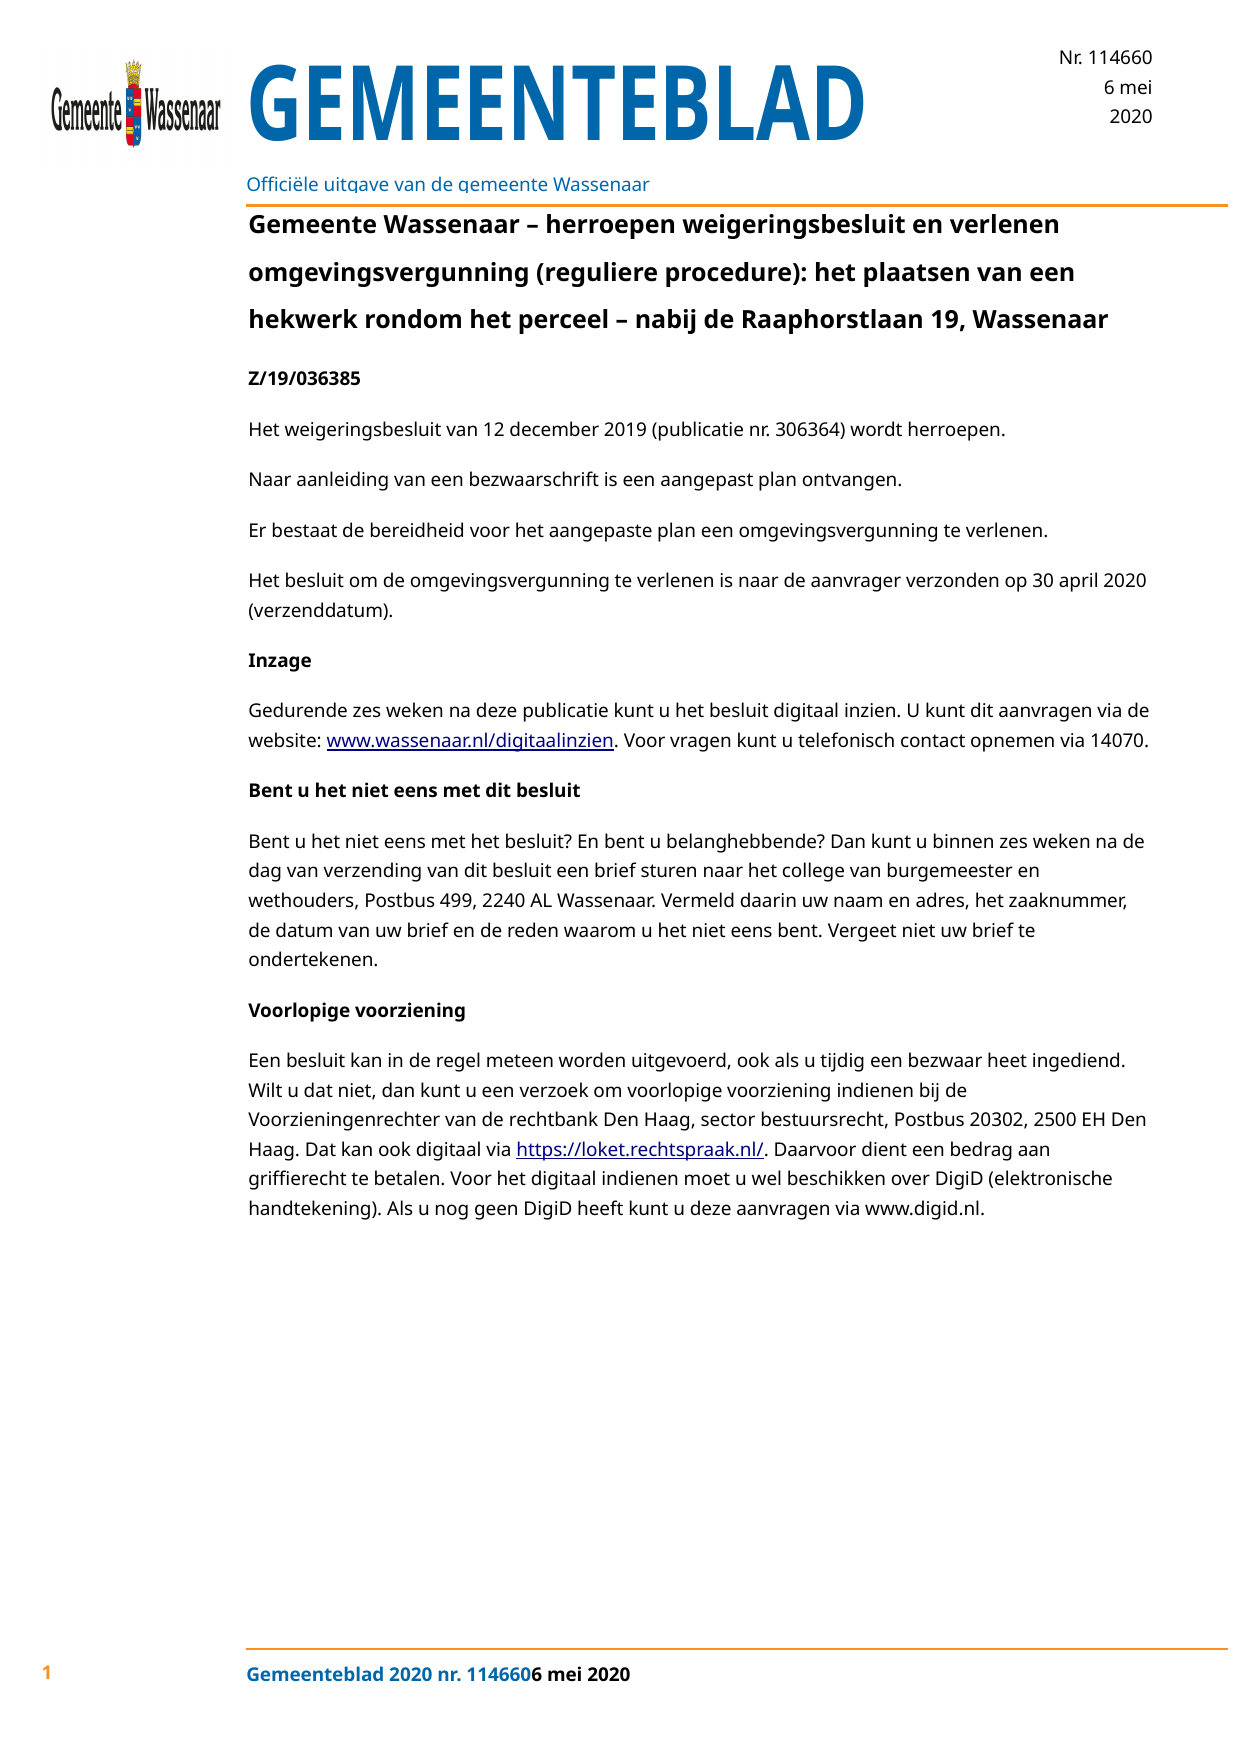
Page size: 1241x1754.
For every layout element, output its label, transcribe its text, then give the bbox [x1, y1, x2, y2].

text Voorlopige voorziening [248, 997, 1152, 1022]
text Gemeente Wassenaar – herroepen weigeringsbesluit en verlenen omgevingsvergunning (reguliere procedure): het plaatsen van een hekwerk rondom het perceel – nabij de Raaphorstlaan 19, Wassenaar [248, 207, 1152, 336]
picture [41, 47, 231, 172]
text Het besluit om de omgevingsvergunning te verlenen is naar de aanvrager verzonden op 30 april 2020 (verzenddatum). [248, 567, 1152, 622]
text Bent u het niet eens met dit besluit [248, 778, 1152, 803]
text Gedurende zes weken na deze publicatie kunt u het besluit digitaal inzien. U kunt dit aanvragen via de website: www.wassenaar.nl/digitaalinzien. Voor vragen kunt u telefonisch contact opnemen via 14070. [248, 698, 1152, 753]
text Er bestaat de bereidheid voor het aangepaste plan een omgevingsvergunning te verlenen. [248, 517, 1152, 542]
text Naar aanleiding van een bezwaarschrift is een aangepast plan ontvangen. [248, 466, 1152, 492]
text Inzage [248, 647, 1152, 673]
text Het weigeringsbesluit van 12 december 2019 (publicatie nr. 306364) wordt herroepen. [248, 416, 1152, 442]
text Z/19/036385 [248, 366, 1152, 391]
text Bent u het niet eens met het besluit? En bent u belanghebbende? Dan kunt u binnen zes weken na de dag van verzending van dit besluit een brief sturen naar het college van burgemeester en wethouders, Postbus 499, 2240 AL Wassenaar. Vermeld daarin uw naam en adres, het zaaknummer, de datum van uw brief en de reden waarom u het niet eens bent. Vergeet niet uw brief te ondertekenen. [248, 828, 1152, 972]
text Een besluit kan in de regel meteen worden uitgevoerd, ook als u tijdig een bezwaar heet ingediend. Wilt u dat niet, dan kunt u een verzoek om voorlopige voorziening indienen bij de Voorzieningenrechter van de rechtbank Den Haag, sector bestuursrecht, Postbus 20302, 2500 EH Den Haag. Dat kan ook digitaal via https://loket.rechtspraak.nl/. Daarvoor dient een bedrag aan griffierecht te betalen. Voor het digitaal indienen moet u wel beschikken over DigiD (elektronische handtekening). Als u nog geen DigiD heeft kunt u deze aanvragen via www.digid.nl. [248, 1047, 1152, 1221]
